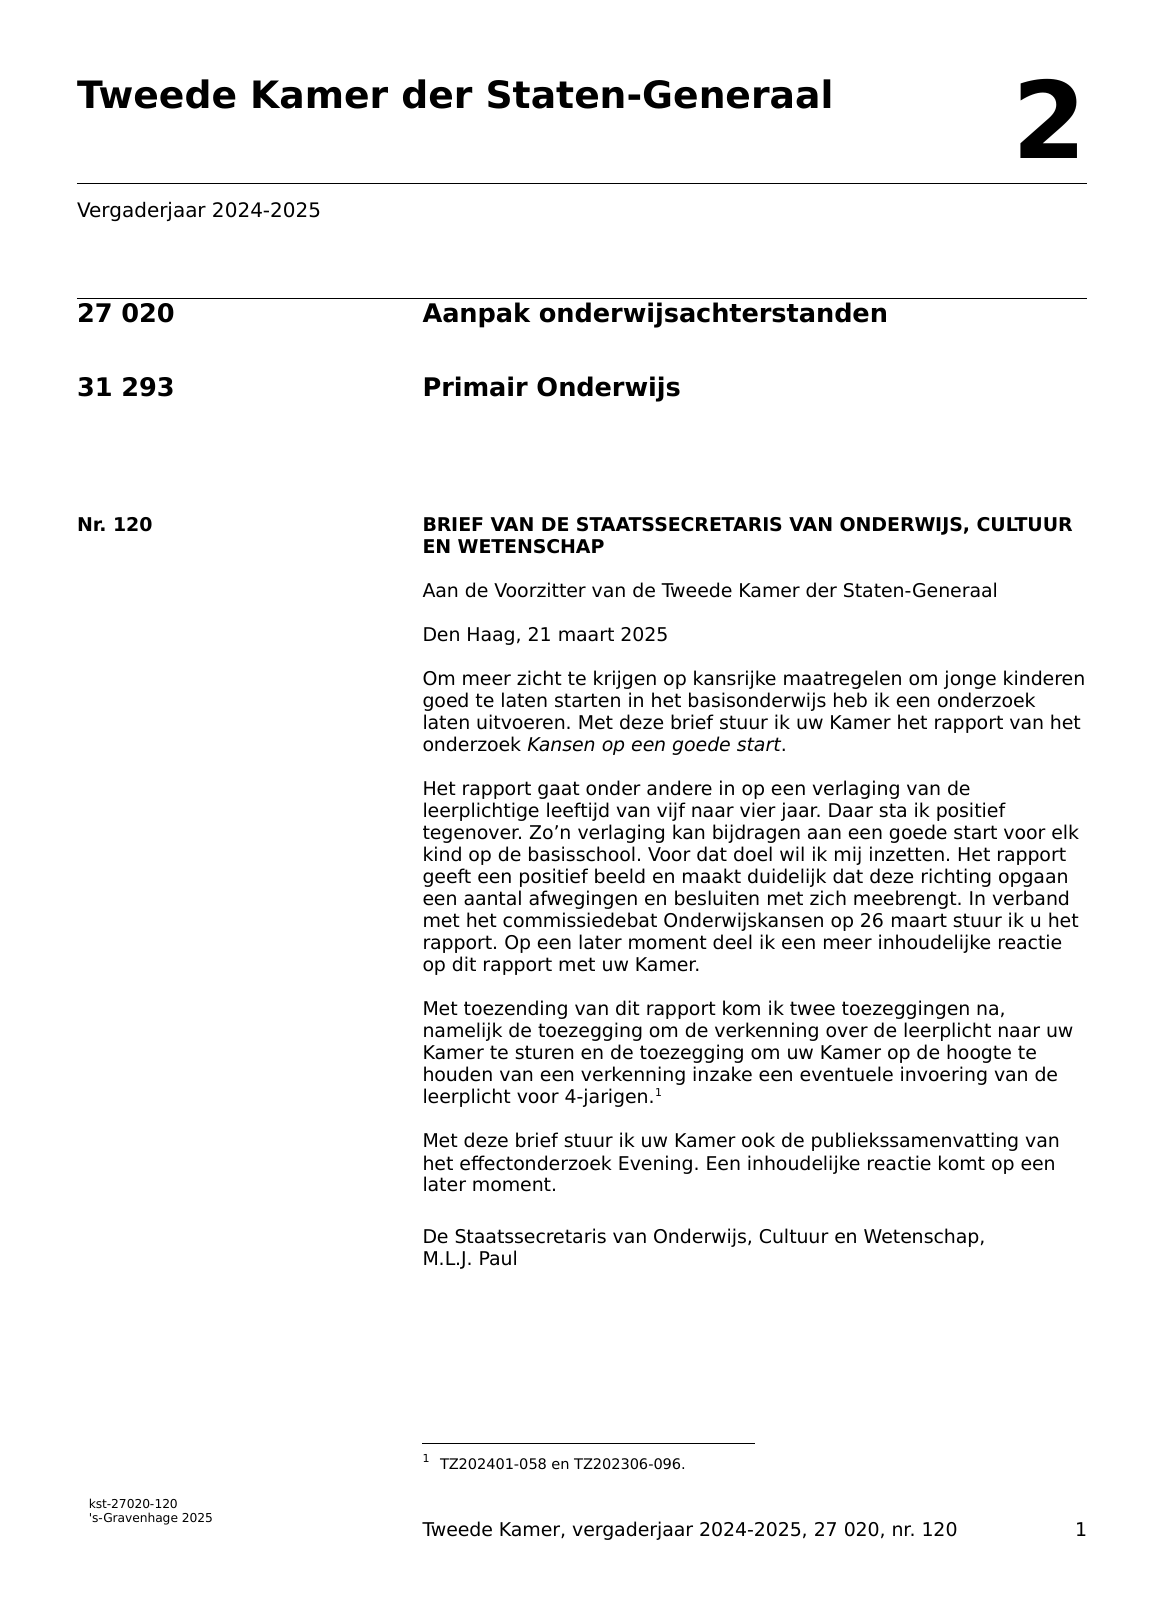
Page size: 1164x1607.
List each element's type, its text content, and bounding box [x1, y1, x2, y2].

text Aan de Voorzitter van de Tweede Kamer der Staten-Generaal [422, 580, 1087, 602]
subtitle 31 293 Primair Onderwijs [77, 373, 1087, 403]
table_header Tweede Kamer der Staten-Generaal [77, 59, 886, 183]
text TZ202401-058 en TZ202306-096. [422, 1452, 1087, 1474]
text De Staatssecretaris van Onderwijs, Cultuur en Wetenschap, M.L.J. Paul [422, 1226, 1087, 1270]
text 's-Gravenhage 2025 [88, 1511, 323, 1525]
subtitle Nr. 120 BRIEF VAN DE STAATSSECRETARIS VAN ONDERWIJS, CULTUUR EN WETENSCHAP [77, 514, 1087, 558]
subtitle 27 020 Aanpak onderwijsachterstanden [77, 299, 1087, 329]
text Met toezending van dit rapport kom ik twee toezeggingen na, namelijk de toezegging om de verkenning over de leerplicht naar uw Kamer te sturen en de toezegging om uw Kamer op de hoogte te houden van een verkenning inzake een eventuele invoering van de leerplicht voor 4-jarigen. [422, 998, 1087, 1108]
text Om meer zicht te krijgen op kansrijke maatregelen om jonge kinderen goed te laten starten in het basisonderwijs heb ik een onderzoek laten uitvoeren. Met deze brief stuur ik uw Kamer het rapport van het onderzoek Kansen op een goede start. [422, 668, 1087, 756]
table_cell Vergaderjaar 2024-2025 [77, 184, 1087, 298]
text Het rapport gaat onder andere in op een verlaging van de leerplichtige leeftijd van vijf naar vier jaar. Daar sta ik positief tegenover. Zo’n verlaging kan bijdragen aan een goede start voor elk kind op de basisschool. Voor dat doel wil ik mij inzetten. Het rapport geeft een positief beeld en maakt duidelijk dat deze richting opgaan een aantal afwegingen en besluiten met zich meebrengt. In verband met het commissiedebat Onderwijskansen op 26 maart stuur ik u het rapport. Op een later moment deel ik een meer inhoudelijke reactie op dit rapport met uw Kamer. [422, 778, 1087, 976]
text kst-27020-120 [88, 1497, 323, 1511]
text Den Haag, 21 maart 2025 [422, 624, 1087, 646]
table_header 2 [886, 59, 1087, 183]
text Met deze brief stuur ik uw Kamer ook de publiekssamenvatting van het effectonderzoek Evening. Een inhoudelijke reactie komt op een later moment. [422, 1130, 1087, 1196]
